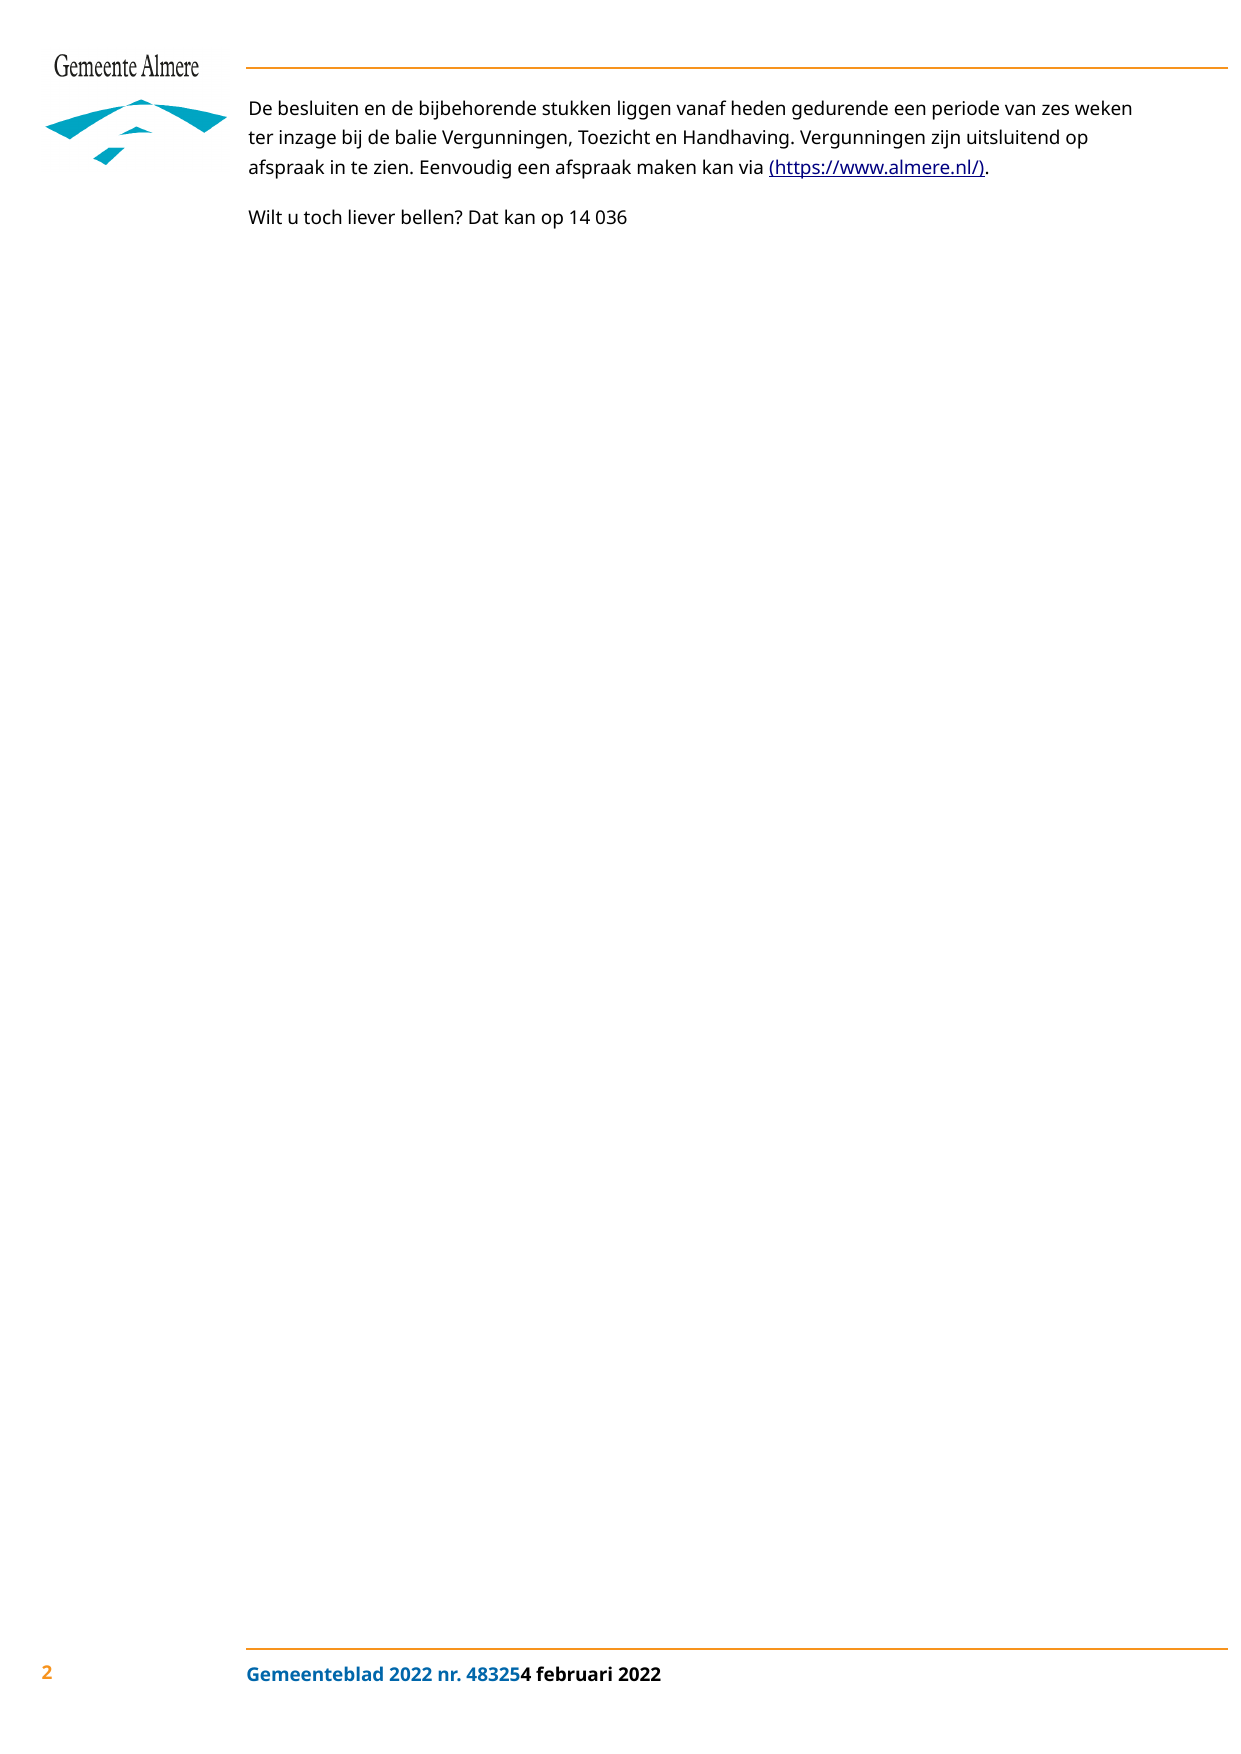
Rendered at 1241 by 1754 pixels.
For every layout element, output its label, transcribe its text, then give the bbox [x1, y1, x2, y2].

text De besluiten en de bijbehorende stukken liggen vanaf heden gedurende een periode van zes weken ter inzage bij de balie Vergunningen, Toezicht en Handhaving. Vergunningen zijn uitsluitend op afspraak in te zien. Eenvoudig een afspraak maken kan via (https://www.almere.nl/). [248, 95, 1152, 180]
text Wilt u toch liever bellen? Dat kan op 14 036 [248, 204, 1152, 230]
picture [41, 47, 231, 172]
